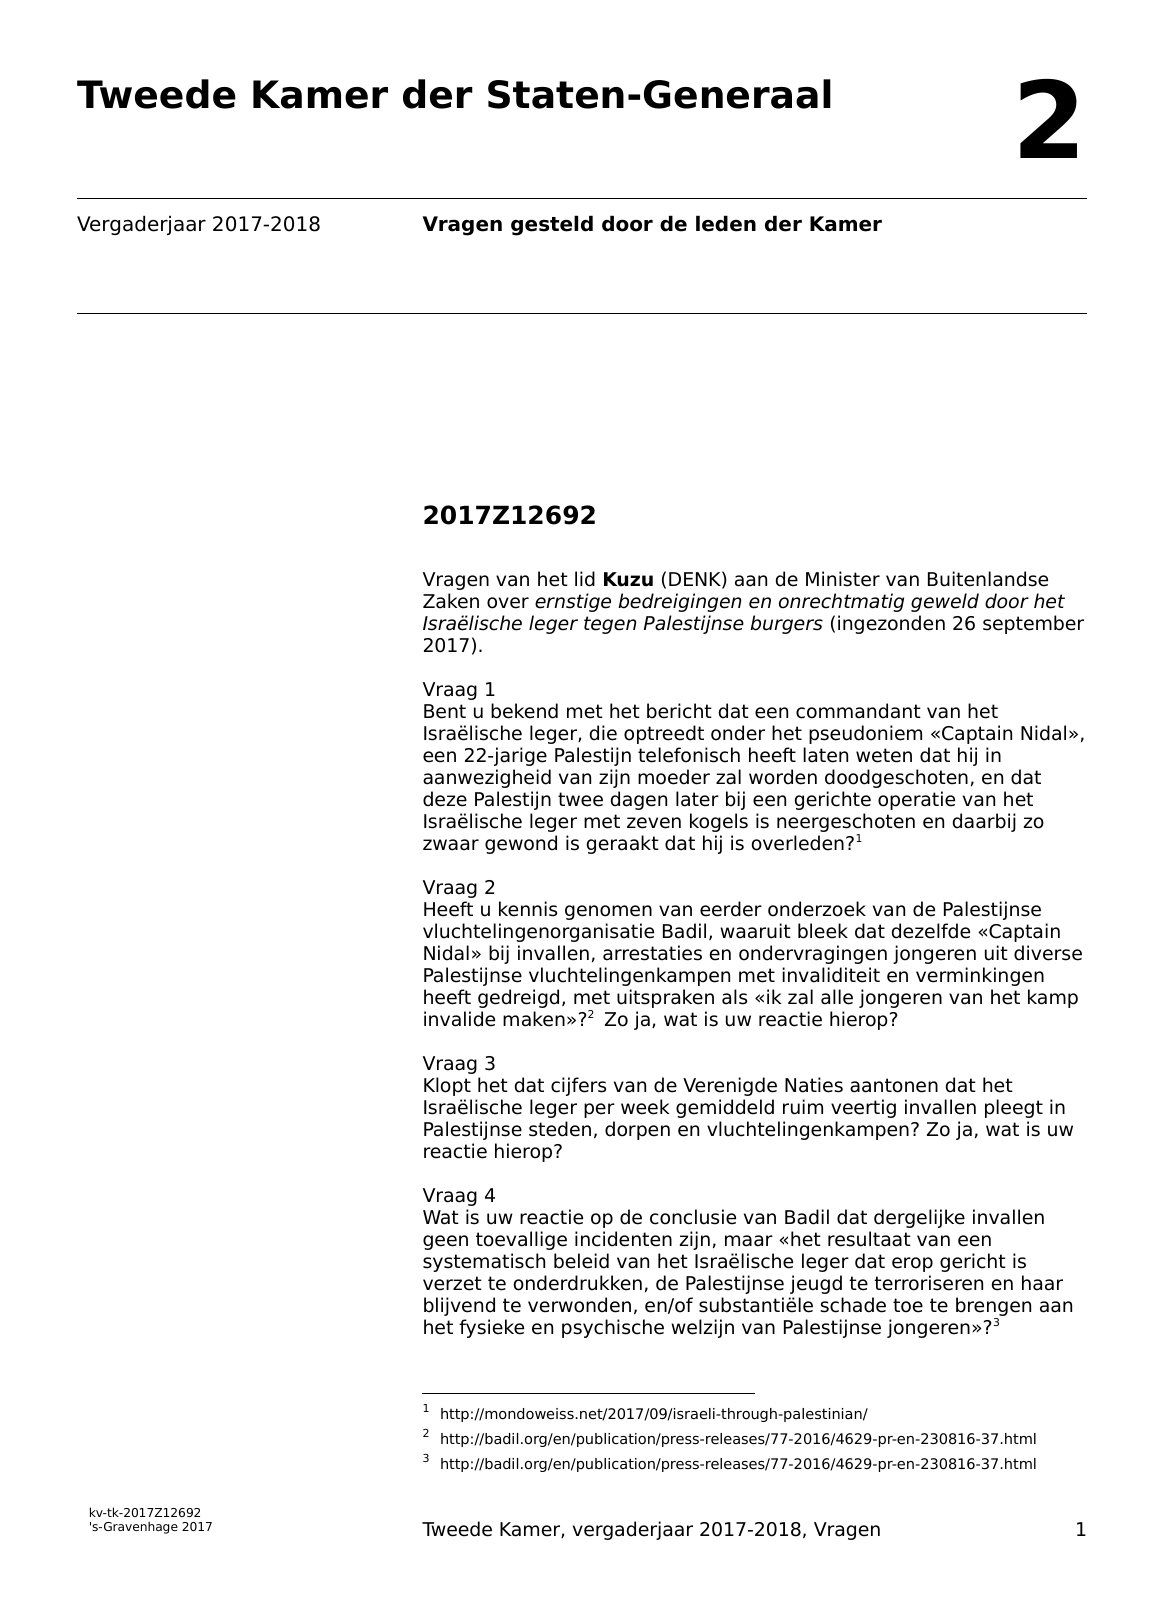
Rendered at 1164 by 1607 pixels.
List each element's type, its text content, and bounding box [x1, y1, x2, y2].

text http://badil.org/en/publication/press-releases/77-2016/4629-pr-en-230816-37.html [422, 1427, 1087, 1449]
text Vraag 2 [422, 877, 1087, 899]
table_cell Vergaderjaar 2017-2018 [77, 199, 422, 313]
text Vraag 4 [422, 1185, 1087, 1207]
text http://badil.org/en/publication/press-releases/77-2016/4629-pr-en-230816-37.html [422, 1452, 1087, 1474]
text Vragen van het lid Kuzu (DENK) aan de Minister van Buitenlandse Zaken over ernstige bedreigingen en onrechtmatig geweld door het Israëlische leger tegen Palestijnse burgers (ingezonden 26 september 2017). [422, 569, 1087, 657]
text http://mondoweiss.net/2017/09/israeli-through-palestinian/ [422, 1402, 1087, 1424]
table_header 2 [886, 59, 1087, 198]
text Heeft u kennis genomen van eerder onderzoek van de Palestijnse vluchtelingenorganisatie Badil, waaruit bleek dat dezelfde «Captain Nidal» bij invallen, arrestaties en ondervragingen jongeren uit diverse Palestijnse vluchtelingenkampen met invaliditeit en verminkingen heeft gedreigd, met uitspraken als «ik zal alle jongeren van het kamp invalide maken»? Zo ja, wat is uw reactie hierop? [422, 899, 1087, 1031]
text 2017Z12692 [422, 501, 1087, 531]
text Bent u bekend met het bericht dat een commandant van het Israëlische leger, die optreedt onder het pseudoniem «Captain Nidal», een 22-jarige Palestijn telefonisch heeft laten weten dat hij in aanwezigheid van zijn moeder zal worden doodgeschoten, en dat deze Palestijn twee dagen later bij een gerichte operatie van het Israëlische leger met zeven kogels is neergeschoten en daarbij zo zwaar gewond is geraakt dat hij is overleden? [422, 701, 1087, 855]
text 's-Gravenhage 2017 [88, 1520, 323, 1534]
text Klopt het dat cijfers van de Verenigde Naties aantonen dat het Israëlische leger per week gemiddeld ruim veertig invallen pleegt in Palestijnse steden, dorpen en vluchtelingenkampen? Zo ja, wat is uw reactie hierop? [422, 1075, 1087, 1163]
text Vraag 1 [422, 679, 1087, 701]
table_header Tweede Kamer der Staten-Generaal [77, 59, 886, 198]
table_cell Vragen gesteld door de leden der Kamer [422, 199, 1087, 313]
text Wat is uw reactie op de conclusie van Badil dat dergelijke invallen geen toevallige incidenten zijn, maar «het resultaat van een systematisch beleid van het Israëlische leger dat erop gericht is verzet te onderdrukken, de Palestijnse jeugd te terroriseren en haar blijvend te verwonden, en/of substantiële schade toe te brengen aan het fysieke en psychische welzijn van Palestijnse jongeren»? [422, 1207, 1087, 1339]
text kv-tk-2017Z12692 [88, 1506, 323, 1520]
text Vraag 3 [422, 1053, 1087, 1075]
